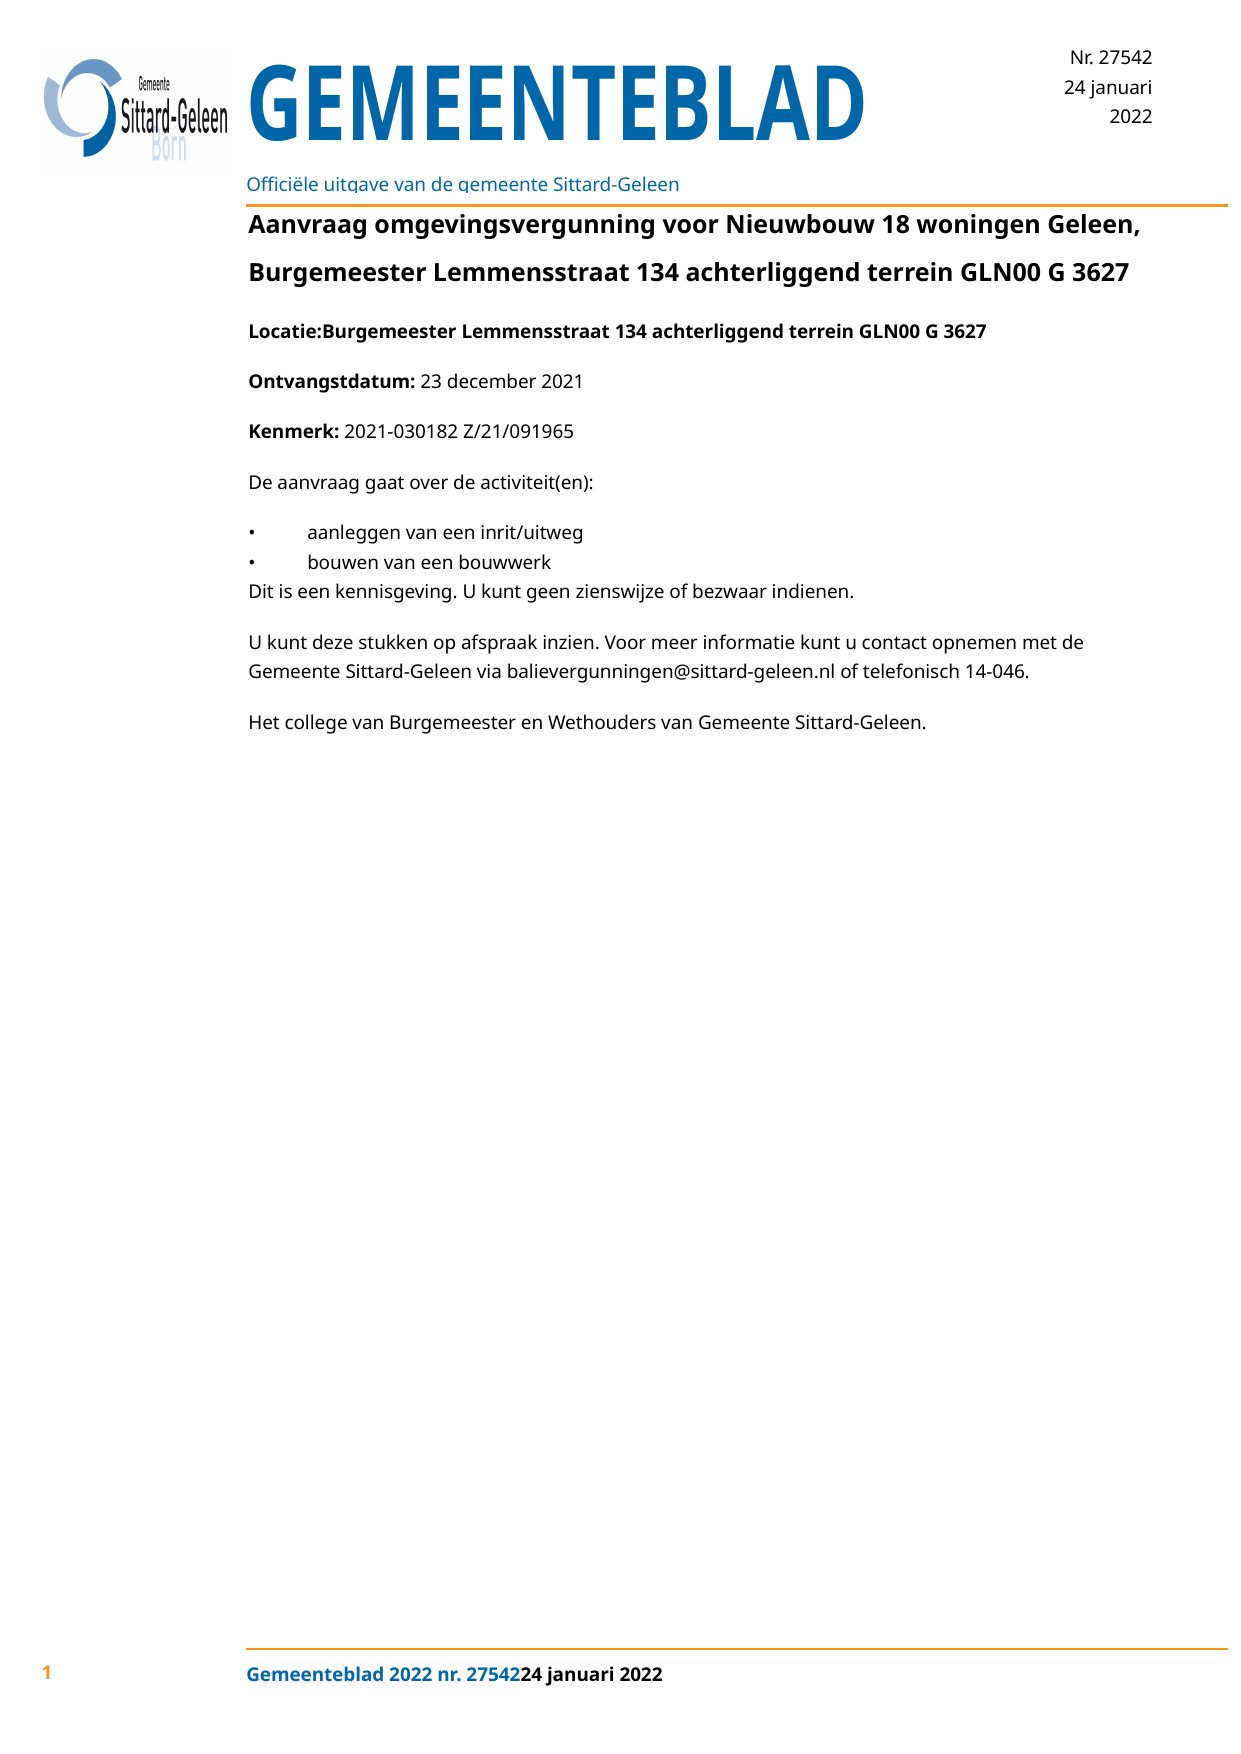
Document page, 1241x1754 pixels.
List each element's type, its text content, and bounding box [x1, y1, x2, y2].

text Ontvangstdatum: 23 december 2021 [248, 368, 1152, 394]
list aanleggen van een inrit/uitweg [248, 519, 1152, 545]
text Kenmerk: 2021-030182 Z/21/091965 [248, 419, 1152, 444]
text U kunt deze stukken op afspraak inzien. Voor meer informatie kunt u contact opnemen met de Gemeente Sittard-Geleen via balievergunningen@sittard-geleen.nl of telefonisch 14-046. [248, 629, 1152, 684]
picture [41, 47, 231, 172]
text Dit is een kennisgeving. U kunt geen zienswijze of bezwaar indienen. [248, 579, 1152, 604]
list bouwen van een bouwwerk [248, 549, 1152, 575]
text Locatie:Burgemeester Lemmensstraat 134 achterliggend terrein GLN00 G 3627 [248, 318, 1152, 344]
text Aanvraag omgevingsvergunning voor Nieuwbouw 18 woningen Geleen, Burgemeester Lemmensstraat 134 achterliggend terrein GLN00 G 3627 [248, 207, 1152, 288]
text De aanvraag gaat over de activiteit(en): [248, 469, 1152, 495]
text Het college van Burgemeester en Wethouders van Gemeente Sittard-Geleen. [248, 709, 1152, 735]
